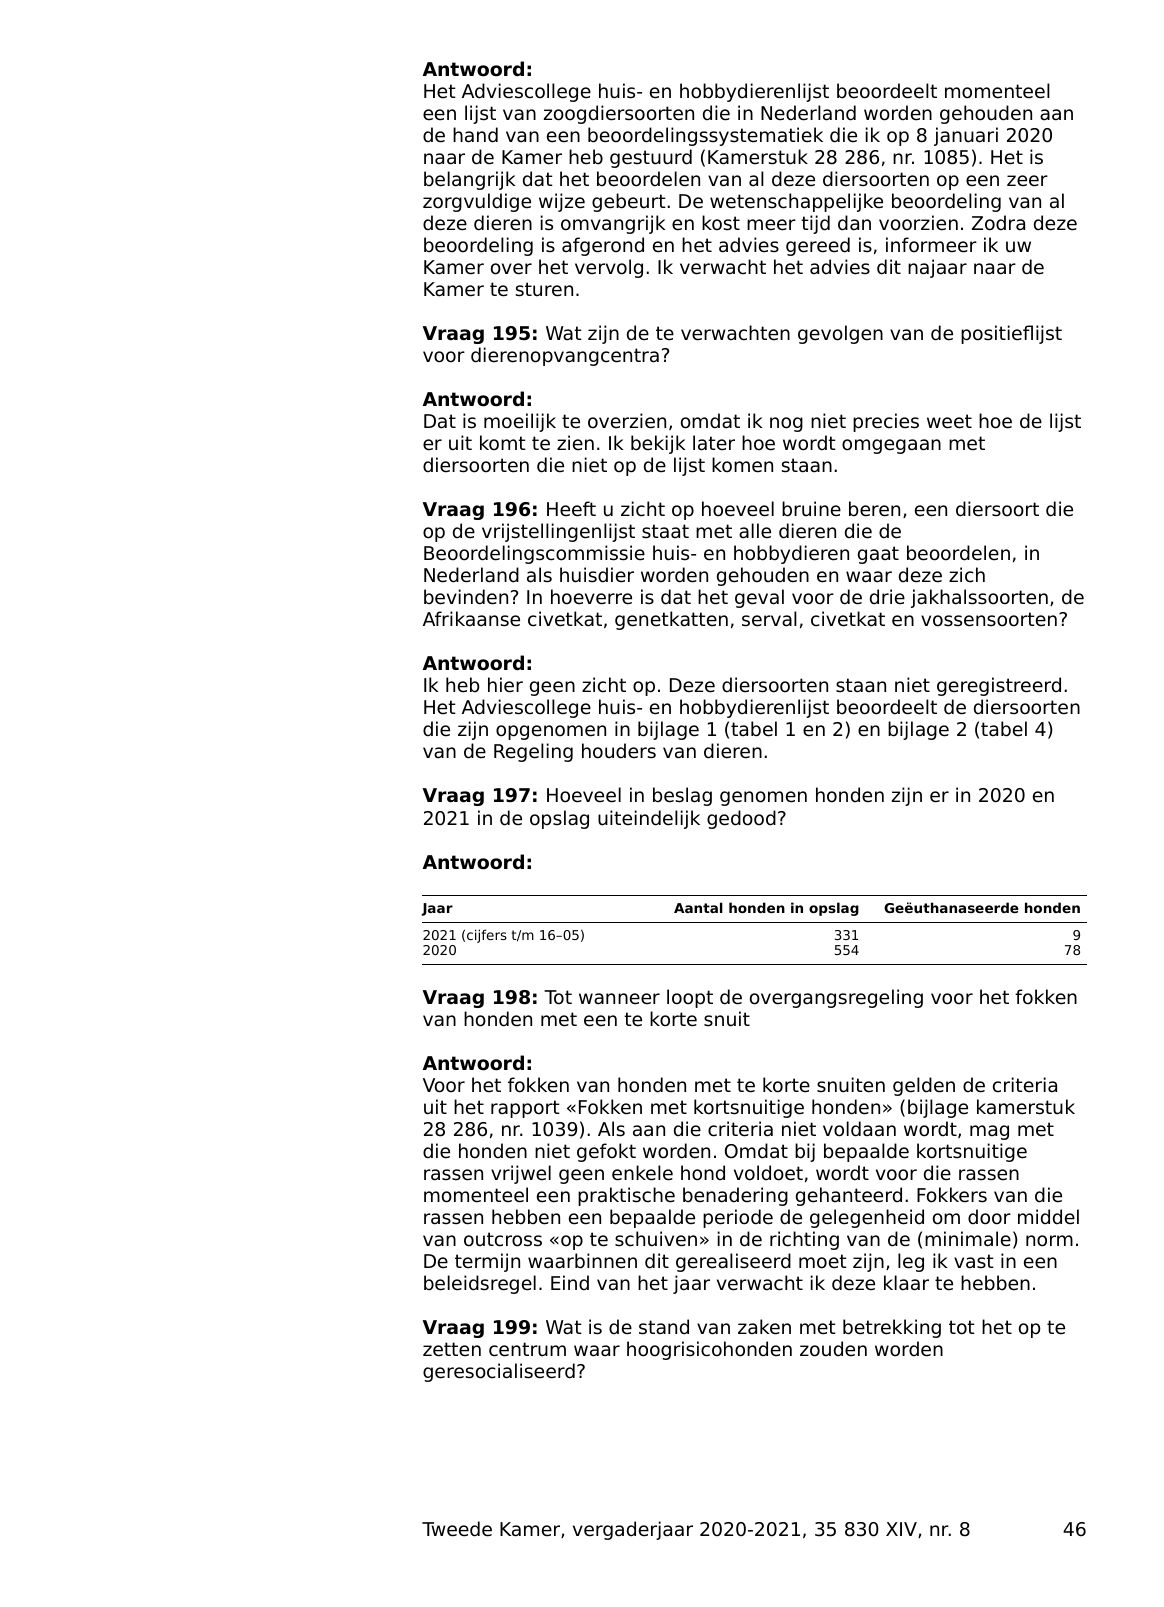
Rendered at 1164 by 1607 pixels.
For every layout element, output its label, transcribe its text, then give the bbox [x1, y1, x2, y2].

text Vraag 197: Hoeveel in beslag genomen honden zijn er in 2020 en 2021 in de opslag uiteindelijk gedood? [422, 785, 1087, 829]
text Voor het fokken van honden met te korte snuiten gelden de criteria uit het rapport «Fokken met kortsnuitige honden» (bijlage kamerstuk 28 286, nr. 1039). Als aan die criteria niet voldaan wordt, mag met die honden niet gefokt worden. Omdat bij bepaalde kortsnuitige rassen vrijwel geen enkele hond voldoet, wordt voor die rassen momenteel een praktische benadering gehanteerd. Fokkers van die rassen hebben een bepaalde periode de gelegenheid om door middel van outcross «op te schuiven» in de richting van de (minimale) norm. De termijn waarbinnen dit gerealiseerd moet zijn, leg ik vast in een beleidsregel. Eind van het jaar verwacht ik deze klaar te hebben. [422, 1075, 1087, 1294]
table_cell 2020 [422, 943, 644, 963]
table_header Jaar [422, 896, 644, 922]
subtitle Antwoord: [422, 59, 1087, 81]
table_cell 331 [644, 923, 865, 943]
text Dat is moeilijk te overzien, omdat ik nog niet precies weet hoe de lijst er uit komt te zien. Ik bekijk later hoe wordt omgegaan met diersoorten die niet op de lijst komen staan. [422, 411, 1087, 477]
subtitle Antwoord: [422, 852, 1087, 873]
table_cell 9 [865, 923, 1087, 943]
subtitle Antwoord: [422, 653, 1087, 675]
text Vraag 196: Heeft u zicht op hoeveel bruine beren, een diersoort die op de vrijstellingenlijst staat met alle dieren die de Beoordelingscommissie huis- en hobbydieren gaat beoordelen, in Nederland als huisdier worden gehouden en waar deze zich bevinden? In hoeverre is dat het geval voor de drie jakhalssoorten, de Afrikaanse civetkat, genetkatten, serval, civetkat en vossensoorten? [422, 499, 1087, 631]
text Vraag 195: Wat zijn de te verwachten gevolgen van de positieflijst voor dierenopvangcentra? [422, 323, 1087, 367]
text Vraag 199: Wat is de stand van zaken met betrekking tot het op te zetten centrum waar hoogrisicohonden zouden worden geresocialiseerd? [422, 1317, 1087, 1383]
text Vraag 198: Tot wanneer loopt de overgangsregeling voor het fokken van honden met een te korte snuit [422, 987, 1087, 1031]
subtitle Antwoord: [422, 389, 1087, 411]
table_header Geëuthanaseerde honden [865, 896, 1087, 922]
table_cell 2021 (cijfers t/m 16–05) [422, 923, 644, 943]
subtitle Antwoord: [422, 1053, 1087, 1075]
table_cell 554 [644, 943, 865, 963]
text Het Adviescollege huis- en hobbydierenlijst beoordeelt momenteel een lijst van zoogdiersoorten die in Nederland worden gehouden aan de hand van een beoordelingssystematiek die ik op 8 januari 2020 naar de Kamer heb gestuurd (Kamerstuk 28 286, nr. 1085). Het is belangrijk dat het beoordelen van al deze diersoorten op een zeer zorgvuldige wijze gebeurt. De wetenschappelijke beoordeling van al deze dieren is omvangrijk en kost meer tijd dan voorzien. Zodra deze beoordeling is afgerond en het advies gereed is, informeer ik uw Kamer over het vervolg. Ik verwacht het advies dit najaar naar de Kamer te sturen. [422, 81, 1087, 301]
text Ik heb hier geen zicht op. Deze diersoorten staan niet geregistreerd. Het Adviescollege huis- en hobbydierenlijst beoordeelt de diersoorten die zijn opgenomen in bijlage 1 (tabel 1 en 2) en bijlage 2 (tabel 4) van de Regeling houders van dieren. [422, 675, 1087, 763]
table_header Aantal honden in opslag [644, 896, 865, 922]
table_cell 78 [865, 943, 1087, 963]
